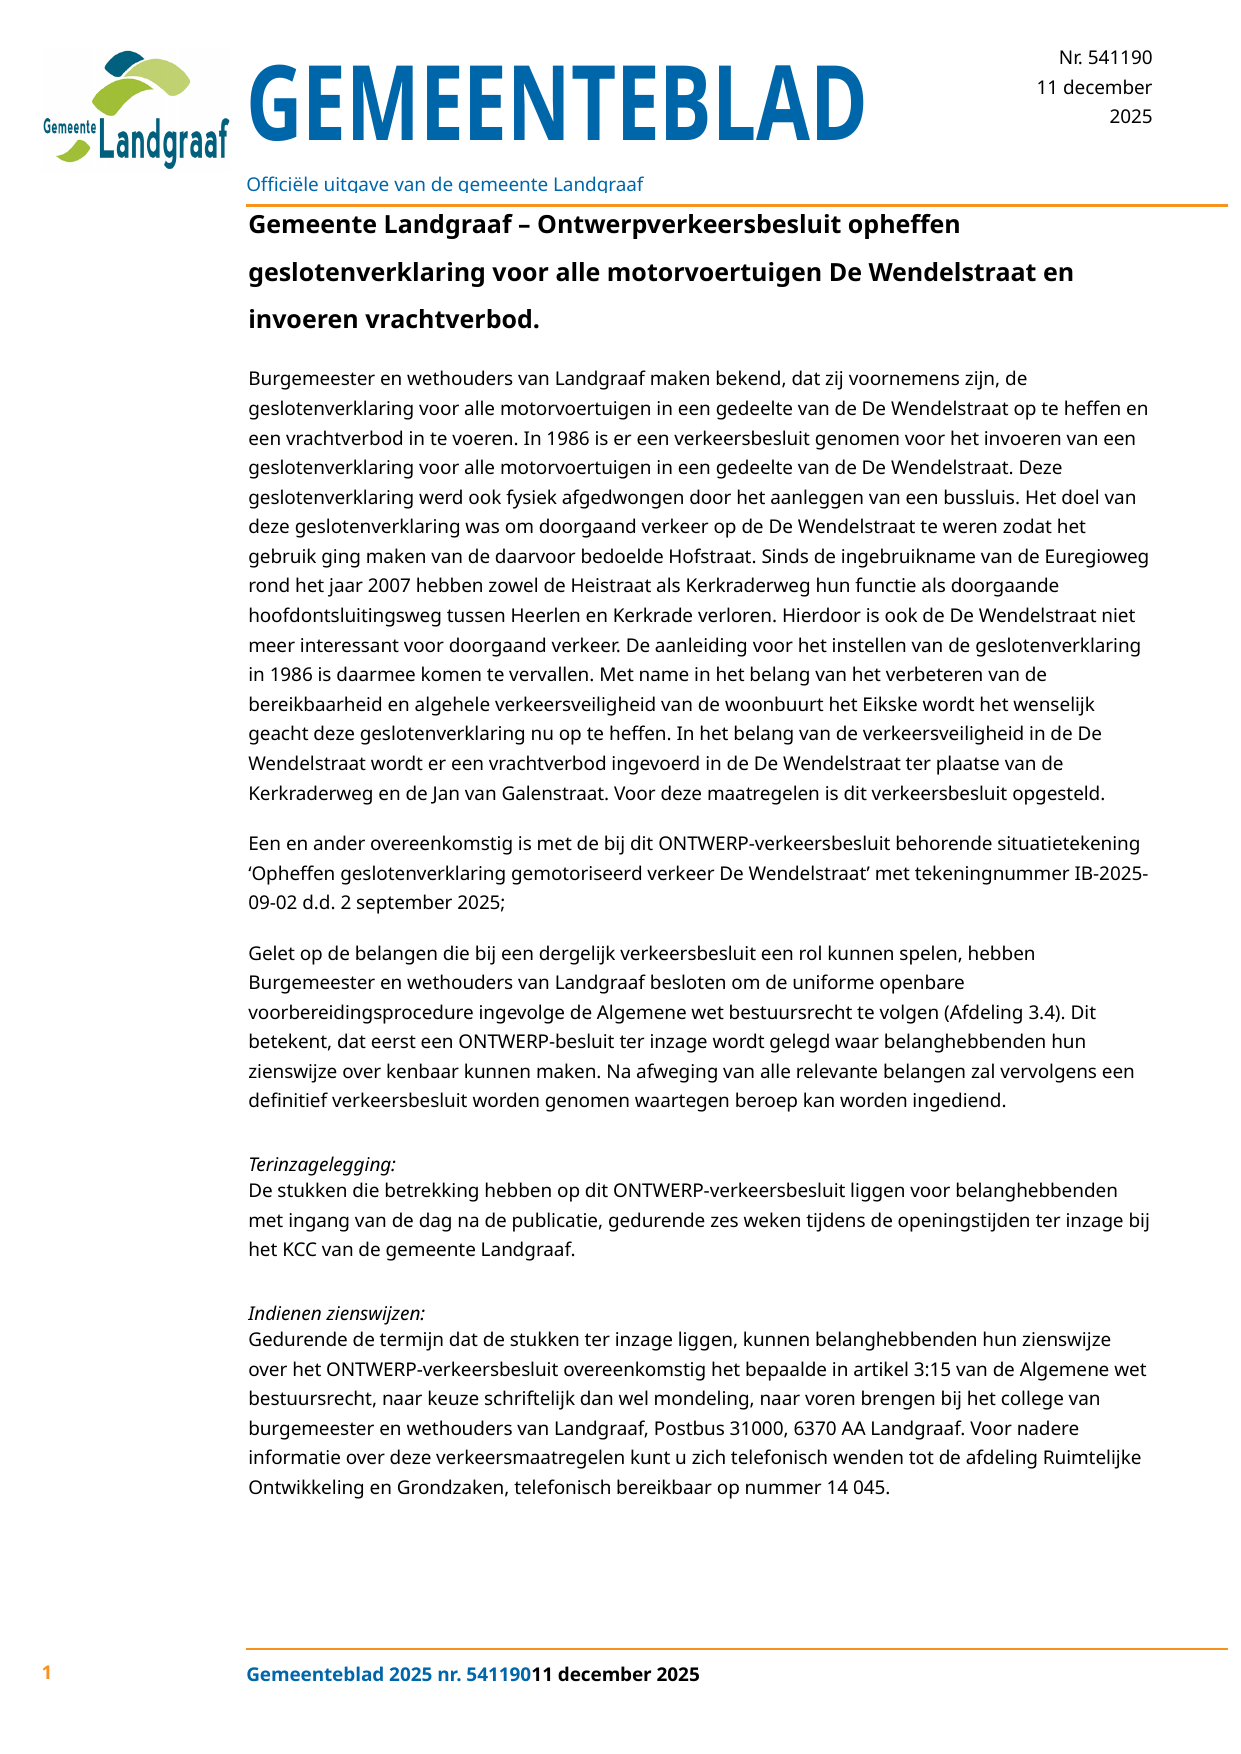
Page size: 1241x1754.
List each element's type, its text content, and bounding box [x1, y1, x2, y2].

picture [41, 47, 231, 172]
text Gemeente Landgraaf – Ontwerpverkeersbesluit opheffen geslotenverklaring voor alle motorvoertuigen De Wendelstraat en invoeren vrachtverbod. [248, 207, 1152, 336]
text Een en ander overeenkomstig is met de bij dit ONTWERP-verkeersbesluit behorende situatietekening ‘Opheffen geslotenverklaring gemotoriseerd verkeer De Wendelstraat’ met tekeningnummer IB-2025-09-02 d.d. 2 september 2025; [248, 830, 1152, 915]
text Gelet op de belangen die bij een dergelijk verkeersbesluit een rol kunnen spelen, hebben Burgemeester en wethouders van Landgraaf besloten om de uniforme openbare voorbereidingsprocedure ingevolge de Algemene wet bestuursrecht te volgen (Afdeling 3.4). Dit betekent, dat eerst een ONTWERP-besluit ter inzage wordt gelegd waar belanghebbenden hun zienswijze over kenbaar kunnen maken. Na afweging van alle relevante belangen zal vervolgens een definitief verkeersbesluit worden genomen waartegen beroep kan worden ingediend. [248, 940, 1152, 1113]
text Gedurende de termijn dat de stukken ter inzage liggen, kunnen belanghebbenden hun zienswijze over het ONTWERP-verkeersbesluit overeenkomstig het bepaalde in artikel 3:15 van de Algemene wet bestuursrecht, naar keuze schriftelijk dan wel mondeling, naar voren brengen bij het college van burgemeester en wethouders van Landgraaf, Postbus 31000, 6370 AA Landgraaf. Voor nadere informatie over deze verkeersmaatregelen kunt u zich telefonisch wenden tot de afdeling Ruimtelijke Ontwikkeling en Grondzaken, telefonisch bereikbaar op nummer 14 045. [248, 1326, 1152, 1500]
text De stukken die betrekking hebben op dit ONTWERP-verkeersbesluit liggen voor belanghebbenden met ingang van de dag na de publicatie, gedurende zes weken tijdens de openingstijden ter inzage bij het KCC van de gemeente Landgraaf. [248, 1177, 1152, 1262]
text Terinzagelegging: [248, 1152, 1152, 1177]
text Indienen zienswijzen: [248, 1300, 1152, 1326]
text Burgemeester en wethouders van Landgraaf maken bekend, dat zij voornemens zijn, de geslotenverklaring voor alle motorvoertuigen in een gedeelte van de De Wendelstraat op te heffen en een vrachtverbod in te voeren. In 1986 is er een verkeersbesluit genomen voor het invoeren van een geslotenverklaring voor alle motorvoertuigen in een gedeelte van de De Wendelstraat. Deze geslotenverklaring werd ook fysiek afgedwongen door het aanleggen van een bussluis. Het doel van deze geslotenverklaring was om doorgaand verkeer op de De Wendelstraat te weren zodat het gebruik ging maken van de daarvoor bedoelde Hofstraat. Sinds de ingebruikname van de Euregioweg rond het jaar 2007 hebben zowel de Heistraat als Kerkraderweg hun functie als doorgaande hoofdontsluitingsweg tussen Heerlen en Kerkrade verloren. Hierdoor is ook de De Wendelstraat niet meer interessant voor doorgaand verkeer. De aanleiding voor het instellen van de geslotenverklaring in 1986 is daarmee komen te vervallen. Met name in het belang van het verbeteren van de bereikbaarheid en algehele verkeersveiligheid van de woonbuurt het Eikske wordt het wenselijk geacht deze geslotenverklaring nu op te heffen. In het belang van de verkeersveiligheid in de De Wendelstraat wordt er een vrachtverbod ingevoerd in de De Wendelstraat ter plaatse van de Kerkraderweg en de Jan van Galenstraat. Voor deze maatregelen is dit verkeersbesluit opgesteld. [248, 366, 1152, 805]
